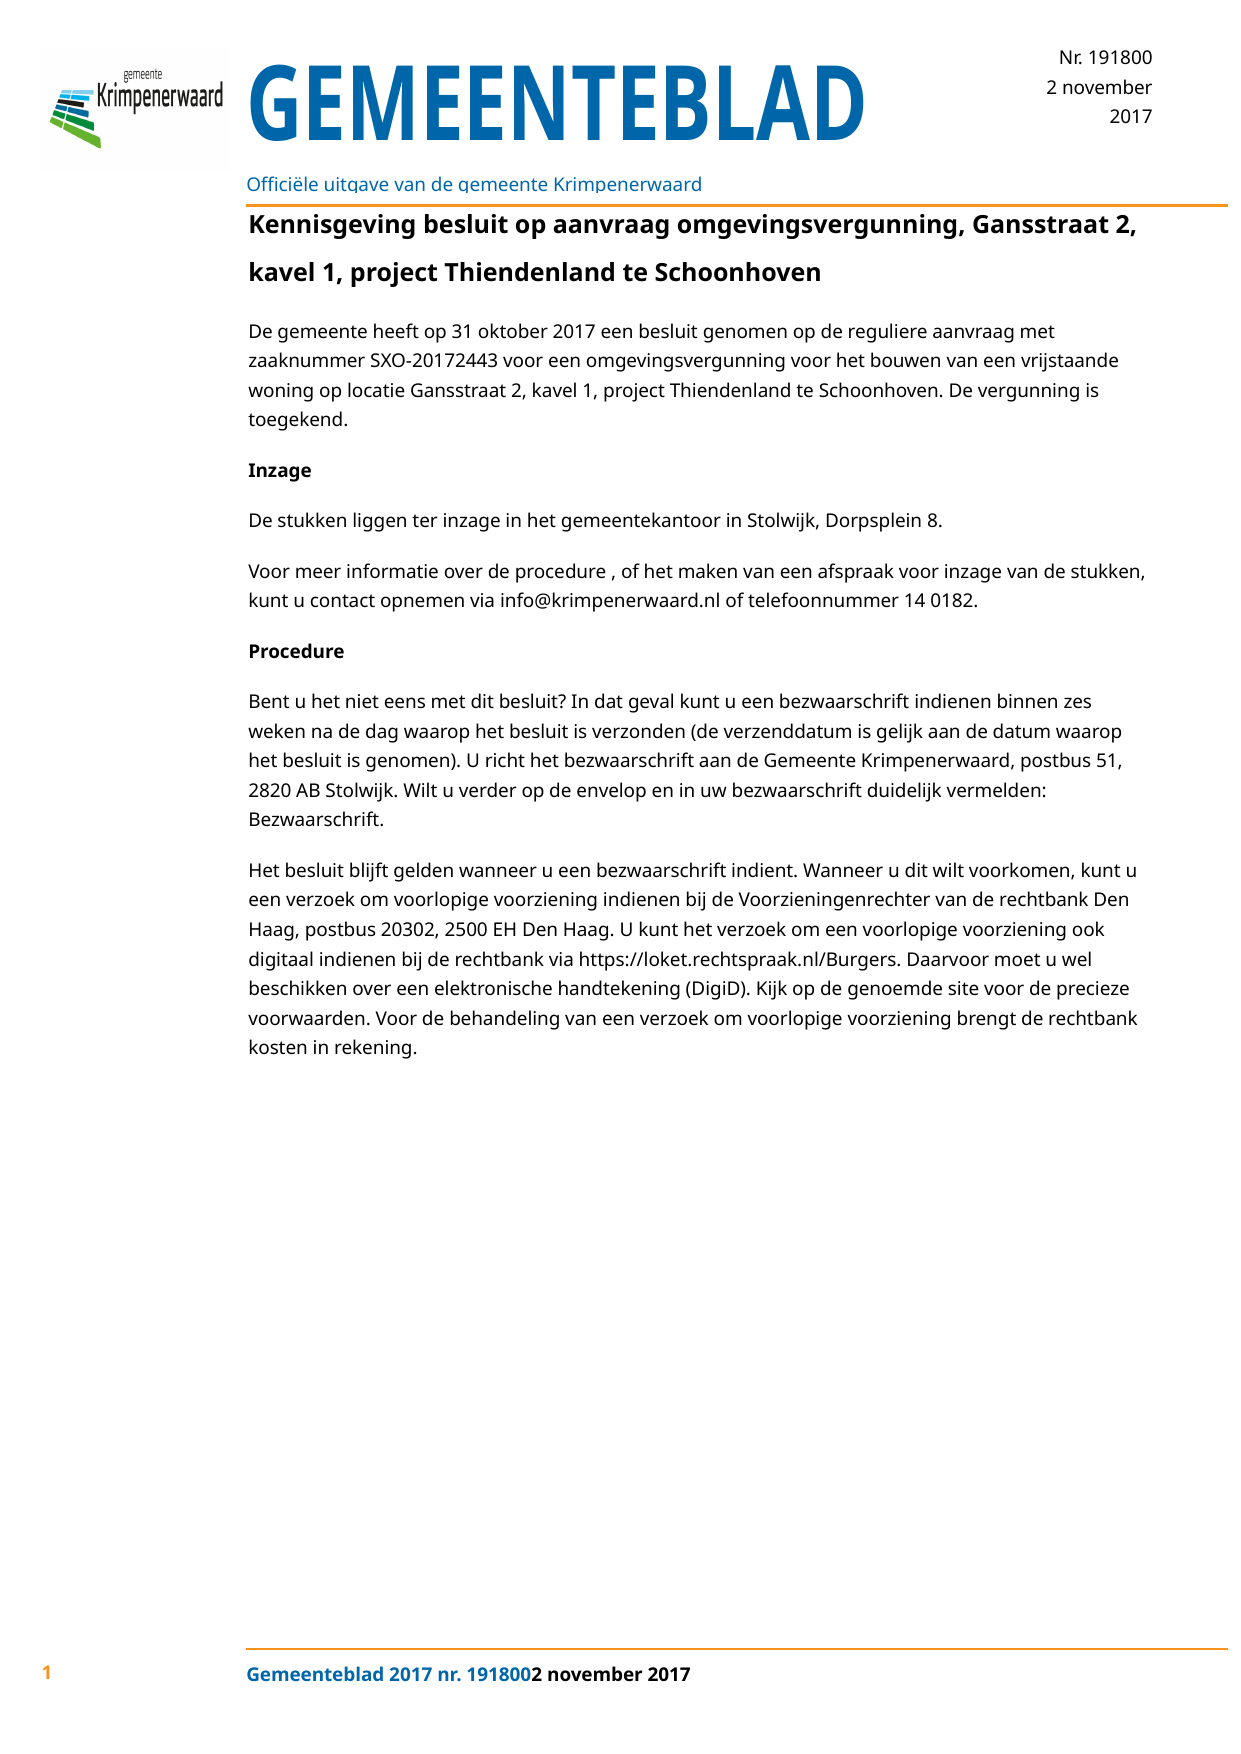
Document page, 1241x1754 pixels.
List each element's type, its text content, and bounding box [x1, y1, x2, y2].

text De gemeente heeft op 31 oktober 2017 een besluit genomen op de reguliere aanvraag met zaaknummer SXO-20172443 voor een omgevingsvergunning voor het bouwen van een vrijstaande woning op locatie Gansstraat 2, kavel 1, project Thiendenland te Schoonhoven. De vergunning is toegekend. [248, 318, 1152, 432]
text Bent u het niet eens met dit besluit? In dat geval kunt u een bezwaarschrift indienen binnen zes weken na de dag waarop het besluit is verzonden (de verzenddatum is gelijk aan de datum waarop het besluit is genomen). U richt het bezwaarschrift aan de Gemeente Krimpenerwaard, postbus 51, 2820 AB Stolwijk. Wilt u verder op de envelop en in uw bezwaarschrift duidelijk vermelden: Bezwaarschrift. [248, 688, 1152, 832]
text De stukken liggen ter inzage in het gemeentekantoor in Stolwijk, Dorpsplein 8. [248, 507, 1152, 533]
text Het besluit blijft gelden wanneer u een bezwaarschrift indient. Wanneer u dit wilt voorkomen, kunt u een verzoek om voorlopige voorziening indienen bij de Voorzieningenrechter van de rechtbank Den Haag, postbus 20302, 2500 EH Den Haag. U kunt het verzoek om een voorlopige voorziening ook digitaal indienen bij de rechtbank via https://loket.rechtspraak.nl/Burgers. Daarvoor moet u wel beschikken over een elektronische handtekening (DigiD). Kijk op de genoemde site voor de precieze voorwaarden. Voor de behandeling van een verzoek om voorlopige voorziening brengt de rechtbank kosten in rekening. [248, 857, 1152, 1060]
text Procedure [248, 638, 1152, 664]
text Voor meer informatie over de procedure , of het maken van een afspraak voor inzage van de stukken, kunt u contact opnemen via info@krimpenerwaard.nl of telefoonnummer 14 0182. [248, 558, 1152, 613]
text Kennisgeving besluit op aanvraag omgevingsvergunning, Gansstraat 2, kavel 1, project Thiendenland te Schoonhoven [248, 207, 1152, 288]
text Inzage [248, 457, 1152, 483]
picture [41, 47, 231, 172]
